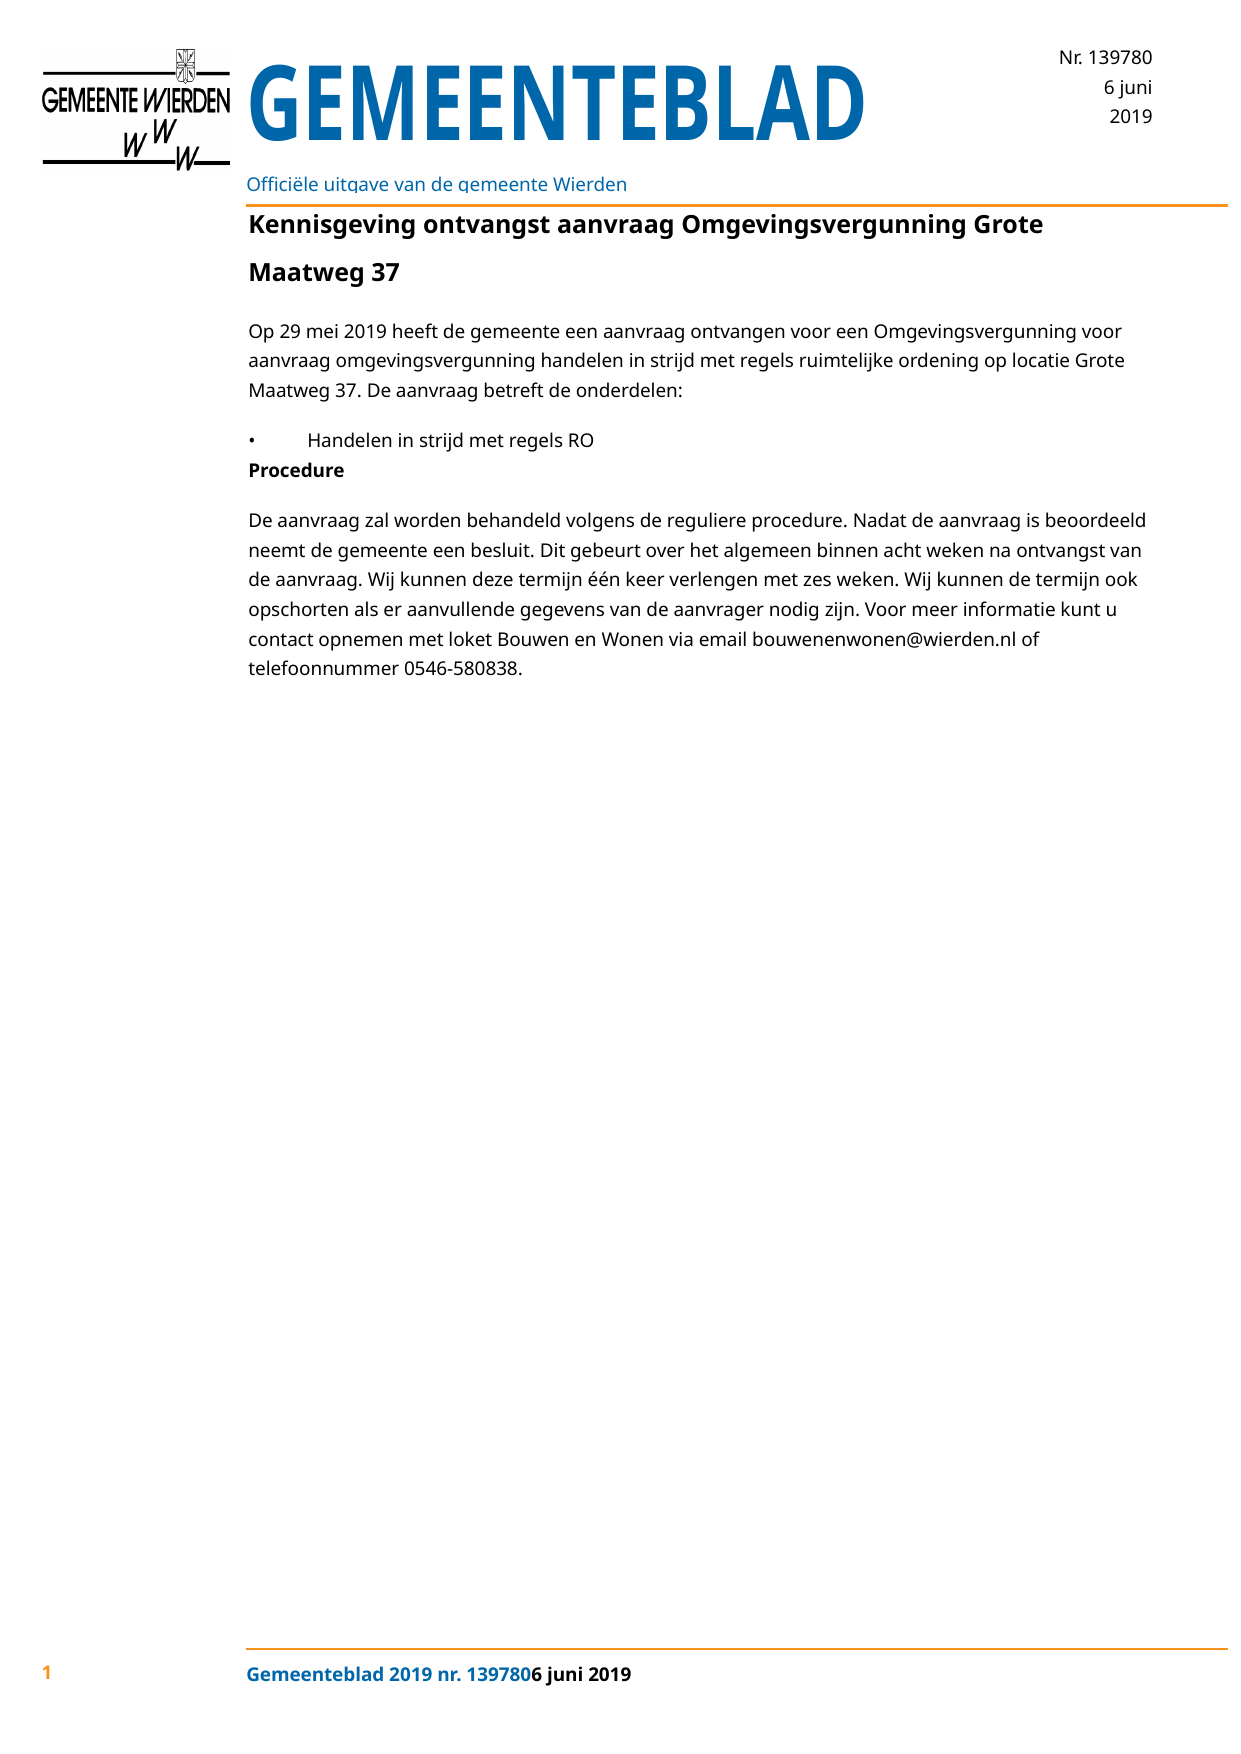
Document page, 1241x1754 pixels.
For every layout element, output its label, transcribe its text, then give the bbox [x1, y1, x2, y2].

text Kennisgeving ontvangst aanvraag Omgevingsvergunning Grote Maatweg 37 [248, 207, 1152, 288]
text Op 29 mei 2019 heeft de gemeente een aanvraag ontvangen voor een Omgevingsvergunning voor aanvraag omgevingsvergunning handelen in strijd met regels ruimtelijke ordening op locatie Grote Maatweg 37. De aanvraag betreft de onderdelen: [248, 318, 1152, 403]
text De aanvraag zal worden behandeld volgens de reguliere procedure. Nadat de aanvraag is beoordeeld neemt de gemeente een besluit. Dit gebeurt over het algemeen binnen acht weken na ontvangst van de aanvraag. Wij kunnen deze termijn één keer verlengen met zes weken. Wij kunnen de termijn ook opschorten als er aanvullende gegevens van de aanvrager nodig zijn. Voor meer informatie kunt u contact opnemen met loket Bouwen en Wonen via email bouwenenwonen@wierden.nl of telefoonnummer 0546-580838. [248, 507, 1152, 681]
text Procedure [248, 457, 1152, 483]
picture [41, 47, 231, 172]
list Handelen in strijd met regels RO [248, 427, 1152, 453]
